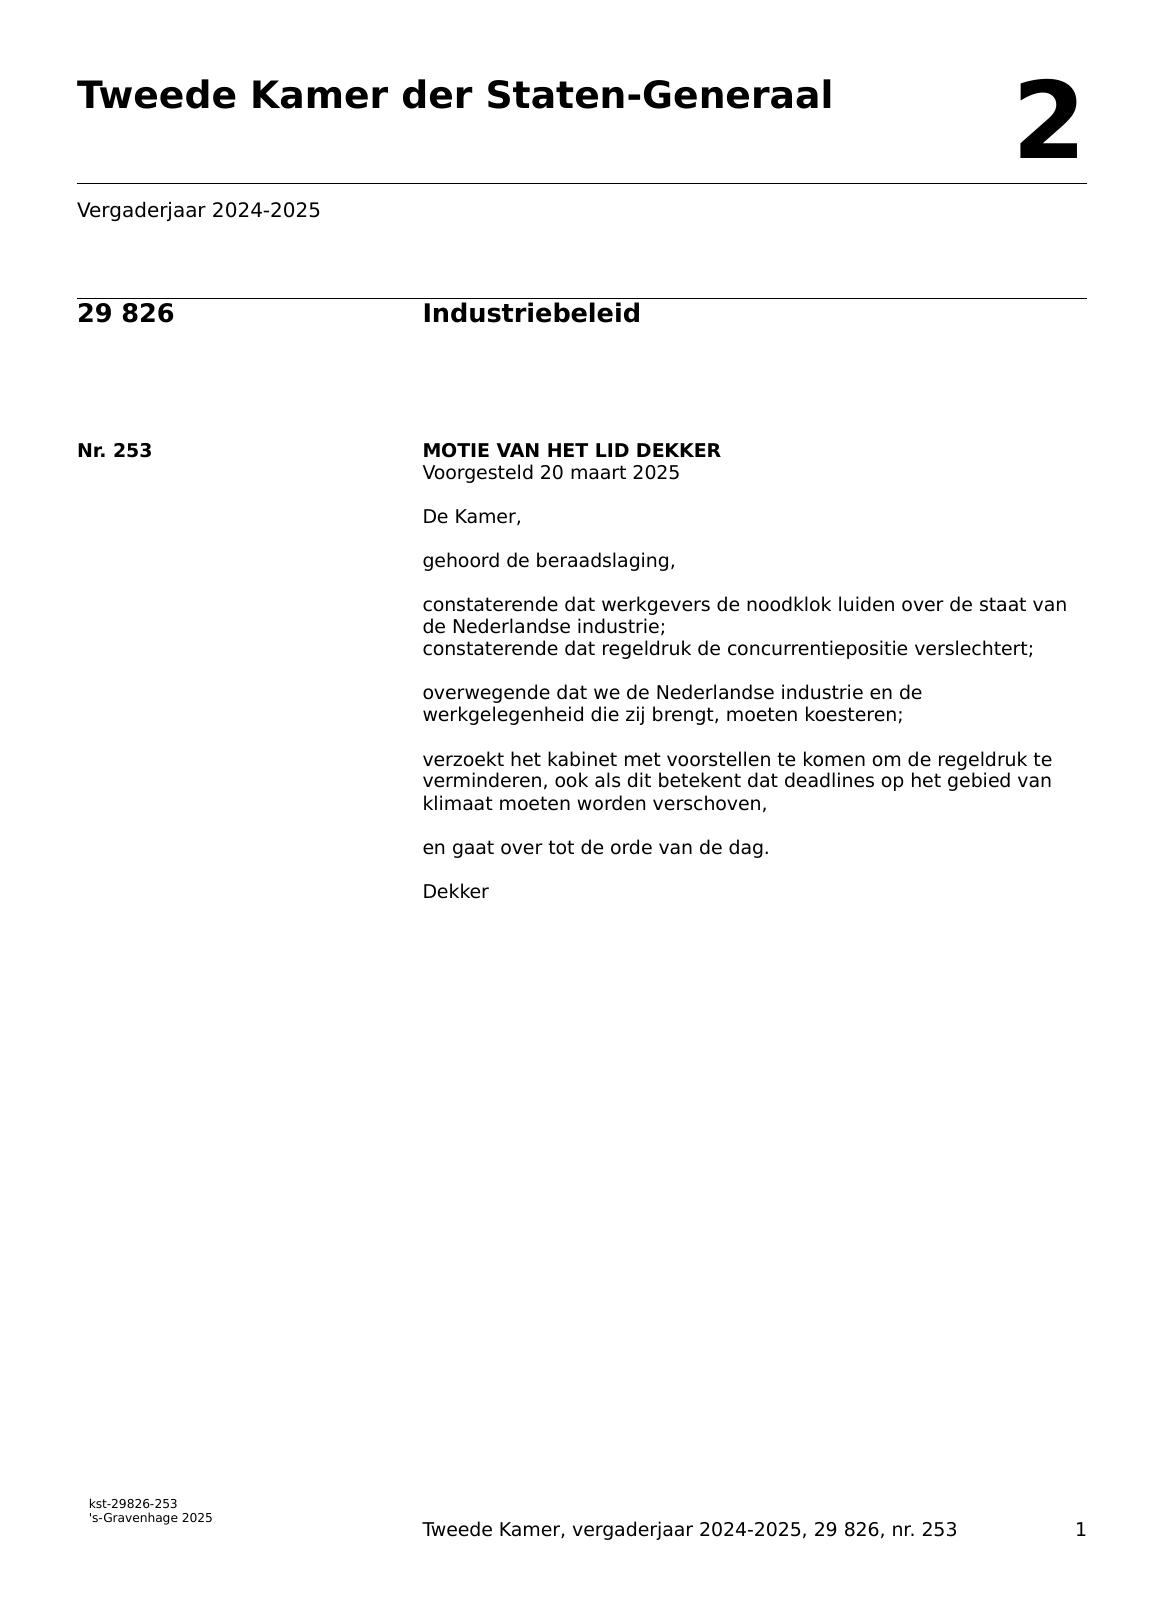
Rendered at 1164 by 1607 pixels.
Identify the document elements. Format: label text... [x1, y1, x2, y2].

text en gaat over tot de orde van de dag. [422, 837, 1087, 858]
text kst-29826-253 [88, 1497, 323, 1511]
subtitle Nr. 253 MOTIE VAN HET LID DEKKER [77, 440, 1087, 462]
text overwegende dat we de Nederlandse industrie en de werkgelegenheid die zij brengt, moeten koesteren; [422, 682, 1087, 726]
text Dekker [422, 881, 1087, 903]
text constaterende dat regeldruk de concurrentiepositie verslechtert; [422, 638, 1087, 660]
text De Kamer, [422, 506, 1087, 528]
text verzoekt het kabinet met voorstellen te komen om de regeldruk te verminderen, ook als dit betekent dat deadlines op het gebied van klimaat moeten worden verschoven, [422, 748, 1087, 814]
table_header 2 [886, 59, 1087, 183]
text gehoord de beraadslaging, [422, 550, 1087, 572]
text constaterende dat werkgevers de noodklok luiden over de staat van de Nederlandse industrie; [422, 594, 1087, 638]
table_header Tweede Kamer der Staten-Generaal [77, 59, 886, 183]
text Voorgesteld 20 maart 2025 [422, 462, 1087, 484]
table_cell Vergaderjaar 2024-2025 [77, 184, 1087, 298]
text 's-Gravenhage 2025 [88, 1511, 323, 1525]
subtitle 29 826 Industriebeleid [77, 299, 1087, 329]
